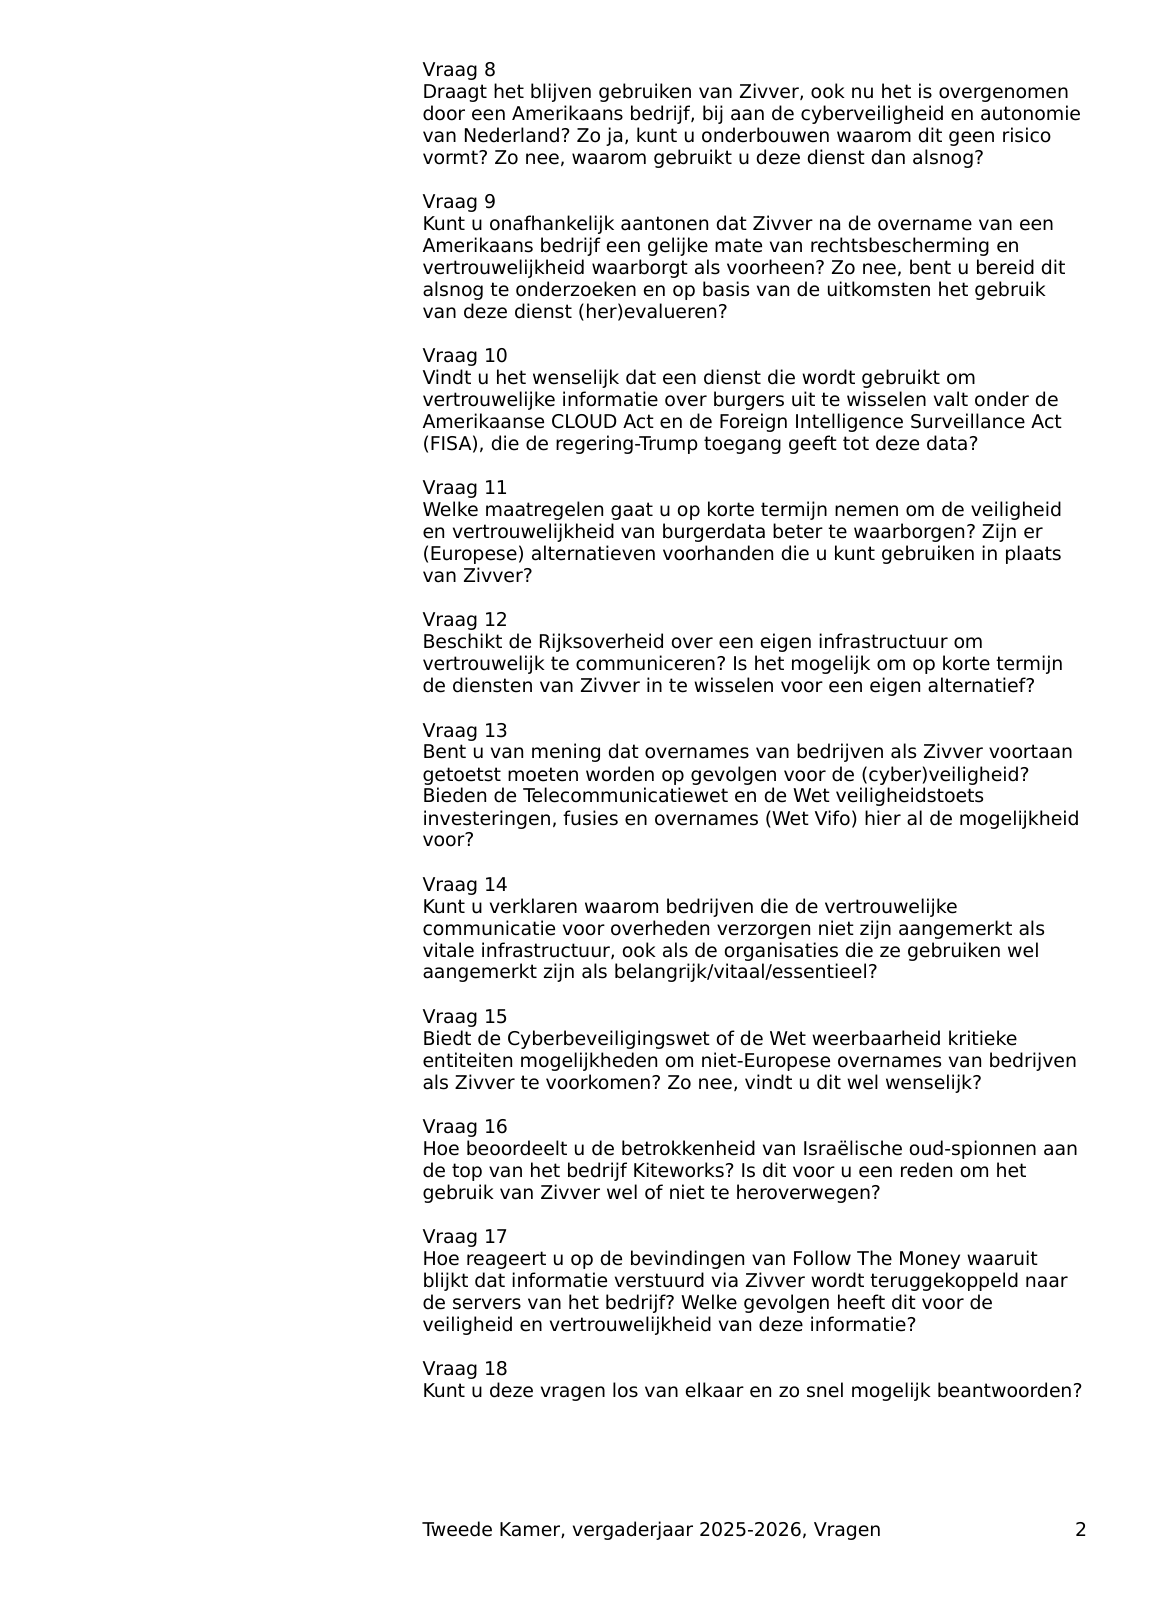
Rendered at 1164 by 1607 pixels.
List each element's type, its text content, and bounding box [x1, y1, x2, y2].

text Vraag 9 [422, 191, 1087, 213]
text Welke maatregelen gaat u op korte termijn nemen om de veiligheid en vertrouwelijkheid van burgerdata beter te waarborgen? Zijn er (Europese) alternatieven voorhanden die u kunt gebruiken in plaats van Zivver? [422, 499, 1087, 587]
text Bent u van mening dat overnames van bedrijven als Zivver voortaan getoetst moeten worden op gevolgen voor de (cyber)veiligheid? Bieden de Telecommunicatiewet en de Wet veiligheidstoets investeringen, fusies en overnames (Wet Vifo) hier al de mogelijkheid voor? [422, 741, 1087, 851]
text Vraag 16 [422, 1116, 1087, 1138]
text Vraag 10 [422, 345, 1087, 367]
text Hoe reageert u op de bevindingen van Follow The Money waaruit blijkt dat informatie verstuurd via Zivver wordt teruggekoppeld naar de servers van het bedrijf? Welke gevolgen heeft dit voor de veiligheid en vertrouwelijkheid van deze informatie? [422, 1248, 1087, 1336]
text Kunt u onafhankelijk aantonen dat Zivver na de overname van een Amerikaans bedrijf een gelijke mate van rechtsbescherming en vertrouwelijkheid waarborgt als voorheen? Zo nee, bent u bereid dit alsnog te onderzoeken en op basis van de uitkomsten het gebruik van deze dienst (her)evalueren? [422, 213, 1087, 323]
text Biedt de Cyberbeveiligingswet of de Wet weerbaarheid kritieke entiteiten mogelijkheden om niet-Europese overnames van bedrijven als Zivver te voorkomen? Zo nee, vindt u dit wel wenselijk? [422, 1028, 1087, 1093]
text Vraag 18 [422, 1358, 1087, 1380]
text Vraag 15 [422, 1006, 1087, 1028]
text Draagt het blijven gebruiken van Zivver, ook nu het is overgenomen door een Amerikaans bedrijf, bij aan de cyberveiligheid en autonomie van Nederland? Zo ja, kunt u onderbouwen waarom dit geen risico vormt? Zo nee, waarom gebruikt u deze dienst dan alsnog? [422, 81, 1087, 169]
text Kunt u verklaren waarom bedrijven die de vertrouwelijke communicatie voor overheden verzorgen niet zijn aangemerkt als vitale infrastructuur, ook als de organisaties die ze gebruiken wel aangemerkt zijn als belangrijk/vitaal/essentieel? [422, 896, 1087, 983]
text Vraag 12 [422, 609, 1087, 631]
text Kunt u deze vragen los van elkaar en zo snel mogelijk beantwoorden? [422, 1380, 1087, 1402]
text Vindt u het wenselijk dat een dienst die wordt gebruikt om vertrouwelijke informatie over burgers uit te wisselen valt onder de Amerikaanse CLOUD Act en de Foreign Intelligence Surveillance Act (FISA), die de regering-Trump toegang geeft tot deze data? [422, 367, 1087, 455]
text Vraag 11 [422, 477, 1087, 499]
text Vraag 13 [422, 719, 1087, 741]
text Beschikt de Rijksoverheid over een eigen infrastructuur om vertrouwelijk te communiceren? Is het mogelijk om op korte termijn de diensten van Zivver in te wisselen voor een eigen alternatief? [422, 631, 1087, 697]
text Vraag 14 [422, 873, 1087, 896]
text Vraag 17 [422, 1226, 1087, 1248]
text Hoe beoordeelt u de betrokkenheid van Israëlische oud-spionnen aan de top van het bedrijf Kiteworks? Is dit voor u een reden om het gebruik van Zivver wel of niet te heroverwegen? [422, 1138, 1087, 1204]
text Vraag 8 [422, 59, 1087, 81]
